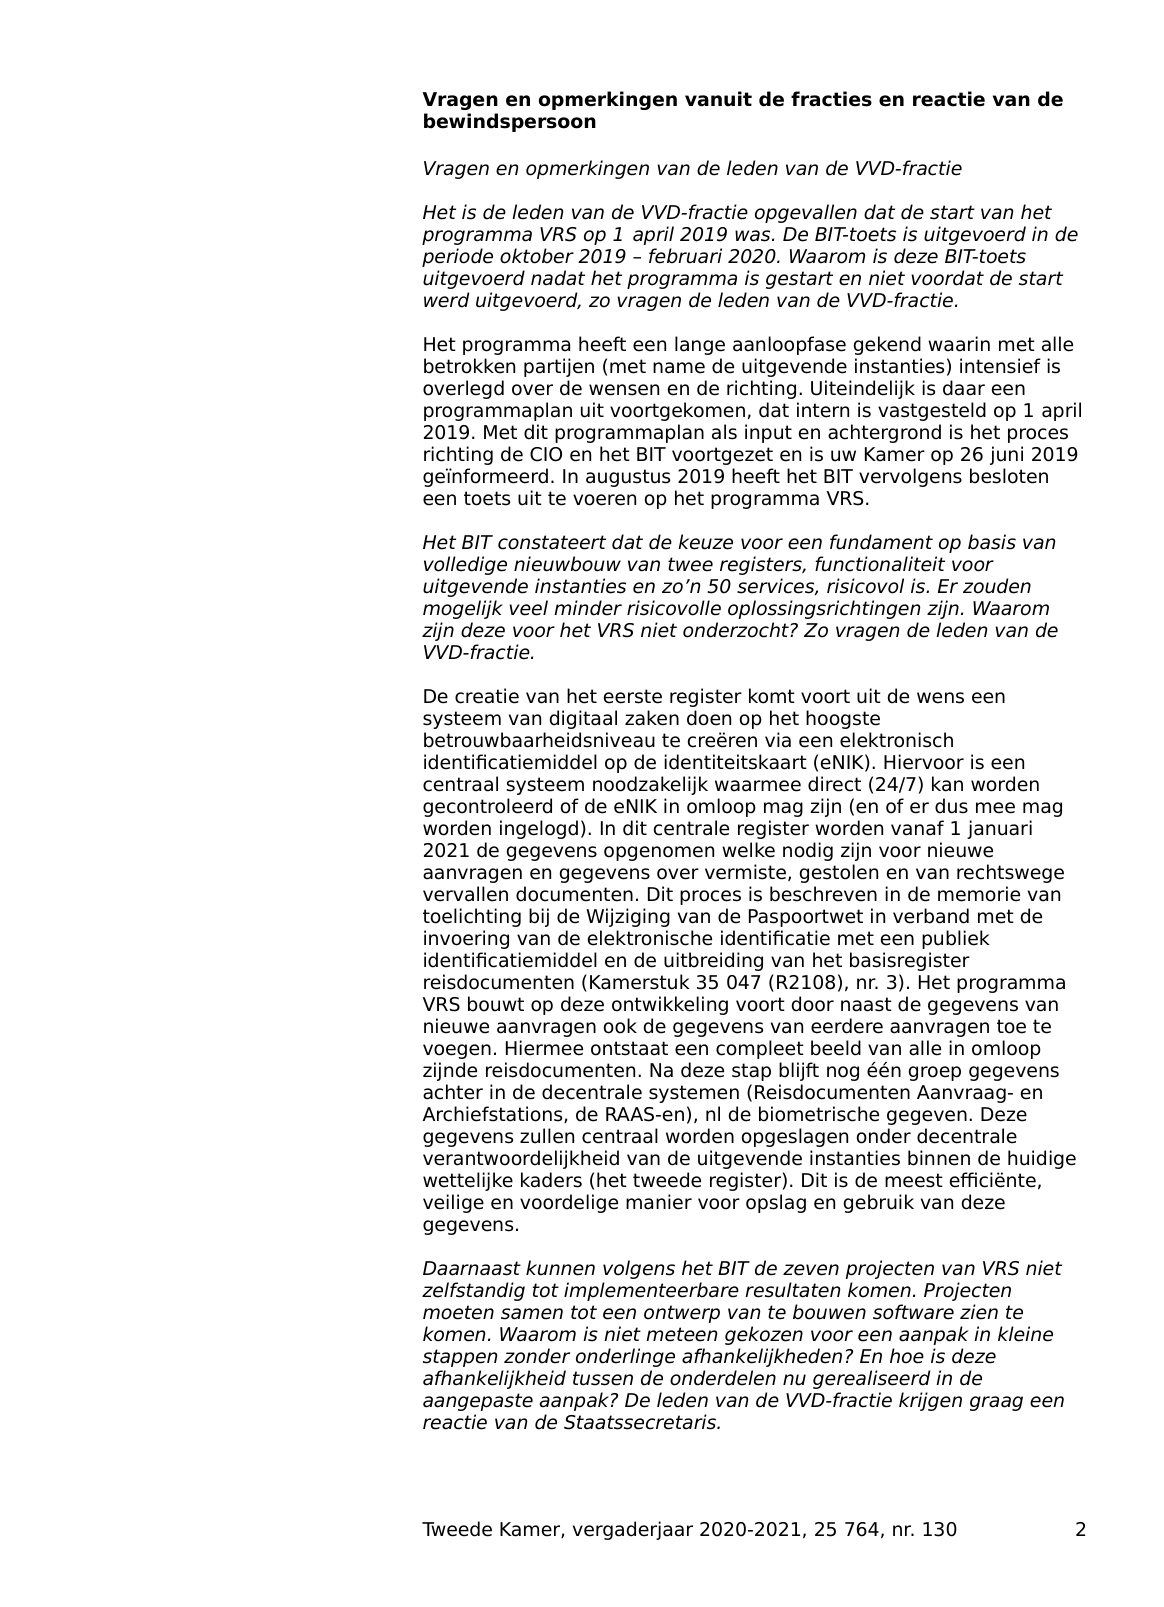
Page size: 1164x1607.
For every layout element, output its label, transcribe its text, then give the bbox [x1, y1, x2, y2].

text De creatie van het eerste register komt voort uit de wens een systeem van digitaal zaken doen op het hoogste betrouwbaarheidsniveau te creëren via een elektronisch identificatiemiddel op de identiteitskaart (eNIK). Hiervoor is een centraal systeem noodzakelijk waarmee direct (24/7) kan worden gecontroleerd of de eNIK in omloop mag zijn (en of er dus mee mag worden ingelogd). In dit centrale register worden vanaf 1 januari 2021 de gegevens opgenomen welke nodig zijn voor nieuwe aanvragen en gegevens over vermiste, gestolen en van rechtswege vervallen documenten. Dit proces is beschreven in de memorie van toelichting bij de Wijziging van de Paspoortwet in verband met de invoering van de elektronische identificatie met een publiek identificatiemiddel en de uitbreiding van het basisregister reisdocumenten (Kamerstuk 35 047 (R2108), nr. 3). Het programma VRS bouwt op deze ontwikkeling voort door naast de gegevens van nieuwe aanvragen ook de gegevens van eerdere aanvragen toe te voegen. Hiermee ontstaat een compleet beeld van alle in omloop zijnde reisdocumenten. Na deze stap blijft nog één groep gegevens achter in de decentrale systemen (Reisdocumenten Aanvraag- en Archiefstations, de RAAS-en), nl de biometrische gegeven. Deze gegevens zullen centraal worden opgeslagen onder decentrale verantwoordelijkheid van de uitgevende instanties binnen de huidige wettelijke kaders (het tweede register). Dit is de meest efficiënte, veilige en voordelige manier voor opslag en gebruik van deze gegevens. [422, 686, 1087, 1236]
text Het is de leden van de VVD-fractie opgevallen dat de start van het programma VRS op 1 april 2019 was. De BIT-toets is uitgevoerd in de periode oktober 2019 – februari 2020. Waarom is deze BIT-toets uitgevoerd nadat het programma is gestart en niet voordat de start werd uitgevoerd, zo vragen de leden van de VVD-fractie. [422, 202, 1087, 312]
subtitle Vragen en opmerkingen vanuit de fracties en reactie van de bewindspersoon [422, 89, 1087, 133]
text Het programma heeft een lange aanloopfase gekend waarin met alle betrokken partijen (met name de uitgevende instanties) intensief is overlegd over de wensen en de richting. Uiteindelijk is daar een programmaplan uit voortgekomen, dat intern is vastgesteld op 1 april 2019. Met dit programmaplan als input en achtergrond is het proces richting de CIO en het BIT voortgezet en is uw Kamer op 26 juni 2019 geïnformeerd. In augustus 2019 heeft het BIT vervolgens besloten een toets uit te voeren op het programma VRS. [422, 334, 1087, 510]
text Daarnaast kunnen volgens het BIT de zeven projecten van VRS niet zelfstandig tot implementeerbare resultaten komen. Projecten moeten samen tot een ontwerp van te bouwen software zien te komen. Waarom is niet meteen gekozen voor een aanpak in kleine stappen zonder onderlinge afhankelijkheden? En hoe is deze afhankelijkheid tussen de onderdelen nu gerealiseerd in de aangepaste aanpak? De leden van de VVD-fractie krijgen graag een reactie van de Staatssecretaris. [422, 1258, 1087, 1434]
text Het BIT constateert dat de keuze voor een fundament op basis van volledige nieuwbouw van twee registers, functionaliteit voor uitgevende instanties en zo’n 50 services, risicovol is. Er zouden mogelijk veel minder risicovolle oplossingsrichtingen zijn. Waarom zijn deze voor het VRS niet onderzocht? Zo vragen de leden van de VVD-fractie. [422, 532, 1087, 664]
subtitle Vragen en opmerkingen van de leden van de VVD-fractie [422, 158, 1087, 180]
